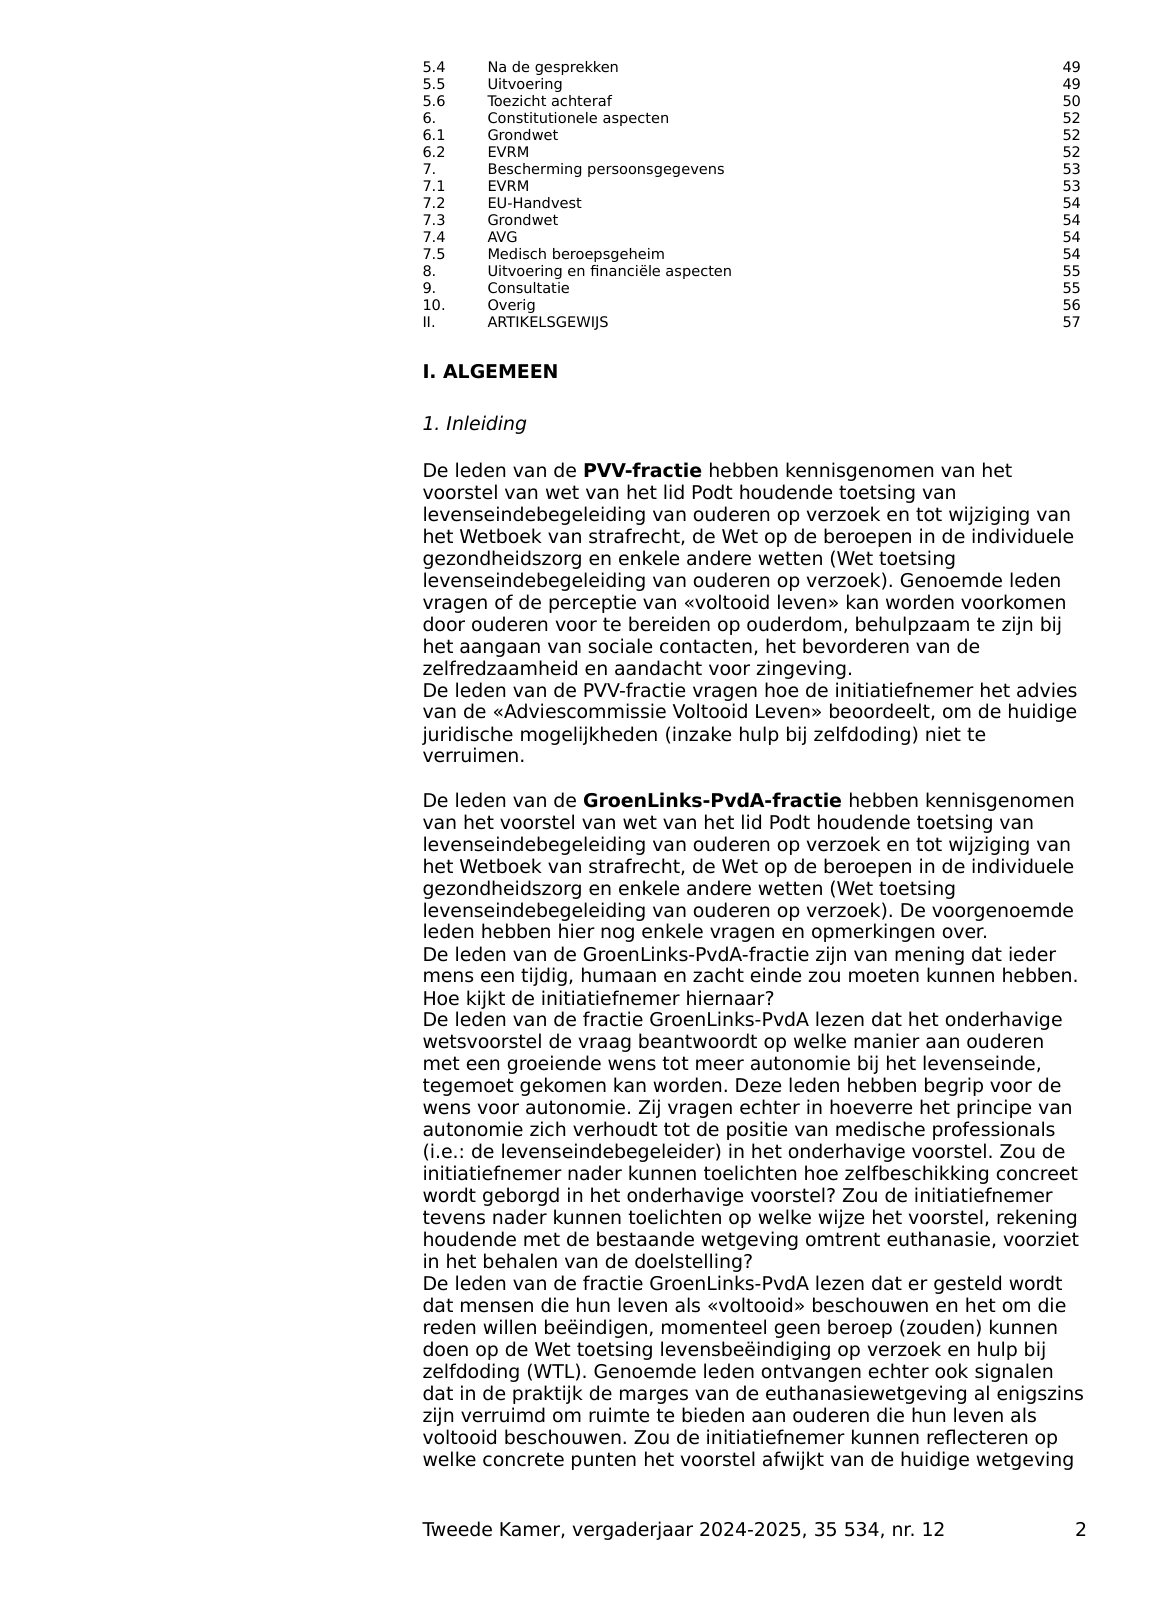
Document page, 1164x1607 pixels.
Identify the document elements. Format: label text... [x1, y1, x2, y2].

table_cell 7.2 [422, 195, 481, 212]
table_cell Consultatie [481, 280, 1028, 297]
table_cell AVG [481, 229, 1028, 246]
table_cell 7.1 [422, 178, 481, 195]
table_cell 57 [1028, 314, 1087, 331]
table_cell 49 [1028, 76, 1087, 93]
table_cell 7.5 [422, 246, 481, 263]
table_cell 5.4 [422, 59, 481, 76]
table_cell 53 [1028, 161, 1087, 178]
table_cell 54 [1028, 229, 1087, 246]
table_cell EVRM [481, 144, 1028, 161]
table_cell EU-Handvest [481, 195, 1028, 212]
table_cell Uitvoering en financiële aspecten [481, 263, 1028, 280]
table_cell 7. [422, 161, 481, 178]
table_cell 56 [1028, 297, 1087, 314]
table_cell 9. [422, 280, 481, 297]
table_cell 54 [1028, 246, 1087, 263]
subtitle 1. Inleiding [422, 413, 1087, 435]
table_cell ARTIKELSGEWIJS [481, 314, 1028, 331]
table_cell 53 [1028, 178, 1087, 195]
table_cell II. [422, 314, 481, 331]
text De leden van de PVV-fractie hebben kennisgenomen van het voorstel van wet van het lid Podt houdende toetsing van levenseindebegeleiding van ouderen op verzoek en tot wijziging van het Wetboek van strafrecht, de Wet op de beroepen in de individuele gezondheidszorg en enkele andere wetten (Wet toetsing levenseindebegeleiding van ouderen op verzoek). Genoemde leden vragen of de perceptie van «voltooid leven» kan worden voorkomen door ouderen voor te bereiden op ouderdom, behulpzaam te zijn bij het aangaan van sociale contacten, het bevorderen van de zelfredzaamheid en aandacht voor zingeving. [422, 460, 1087, 679]
table_cell 7.4 [422, 229, 481, 246]
table_cell Bescherming persoonsgegevens [481, 161, 1028, 178]
text De leden van de PVV-fractie vragen hoe de initiatiefnemer het advies van de «Adviescommissie Voltooid Leven» beoordeelt, om de huidige juridische mogelijkheden (inzake hulp bij zelfdoding) niet te verruimen. [422, 679, 1087, 767]
table_cell 54 [1028, 212, 1087, 229]
text De leden van de GroenLinks-PvdA-fractie zijn van mening dat ieder mens een tijdig, humaan en zacht einde zou moeten kunnen hebben. Hoe kijkt de initiatiefnemer hiernaar? [422, 943, 1087, 1009]
table_cell 6.2 [422, 144, 481, 161]
table_cell Medisch beroepsgeheim [481, 246, 1028, 263]
table_cell 49 [1028, 59, 1087, 76]
table_cell EVRM [481, 178, 1028, 195]
table_cell 5.5 [422, 76, 481, 93]
text De leden van de GroenLinks-PvdA-fractie hebben kennisgenomen van het voorstel van wet van het lid Podt houdende toetsing van levenseindebegeleiding van ouderen op verzoek en tot wijziging van het Wetboek van strafrecht, de Wet op de beroepen in de individuele gezondheidszorg en enkele andere wetten (Wet toetsing levenseindebegeleiding van ouderen op verzoek). De voorgenoemde leden hebben hier nog enkele vragen en opmerkingen over. [422, 789, 1087, 943]
subtitle I. ALGEMEEN [422, 361, 1087, 383]
table_cell 55 [1028, 263, 1087, 280]
table_cell 54 [1028, 195, 1087, 212]
table_cell 52 [1028, 110, 1087, 127]
table_cell Constitutionele aspecten [481, 110, 1028, 127]
table_cell Na de gesprekken [481, 59, 1028, 76]
text De leden van de fractie GroenLinks-PvdA lezen dat er gesteld wordt dat mensen die hun leven als «voltooid» beschouwen en het om die reden willen beëindigen, momenteel geen beroep (zouden) kunnen doen op de Wet toetsing levensbeëindiging op verzoek en hulp bij zelfdoding (WTL). Genoemde leden ontvangen echter ook signalen dat in de praktijk de marges van de euthanasiewetgeving al enigszins zijn verruimd om ruimte te bieden aan ouderen die hun leven als voltooid beschouwen. Zou de initiatiefnemer kunnen reflecteren op welke concrete punten het voorstel afwijkt van de huidige wetgeving [422, 1273, 1087, 1471]
table_cell 52 [1028, 127, 1087, 144]
table_cell 8. [422, 263, 481, 280]
table_cell 55 [1028, 280, 1087, 297]
table_cell 5.6 [422, 93, 481, 110]
table_cell Grondwet [481, 127, 1028, 144]
table_cell 50 [1028, 93, 1087, 110]
table_cell 52 [1028, 144, 1087, 161]
table_cell Toezicht achteraf [481, 93, 1028, 110]
table_cell 6. [422, 110, 481, 127]
table_cell 10. [422, 297, 481, 314]
table_cell Uitvoering [481, 76, 1028, 93]
table_cell 7.3 [422, 212, 481, 229]
table_cell Grondwet [481, 212, 1028, 229]
table_cell Overig [481, 297, 1028, 314]
table_cell 6.1 [422, 127, 481, 144]
text De leden van de fractie GroenLinks-PvdA lezen dat het onderhavige wetsvoorstel de vraag beantwoordt op welke manier aan ouderen met een groeiende wens tot meer autonomie bij het levenseinde, tegemoet gekomen kan worden. Deze leden hebben begrip voor de wens voor autonomie. Zij vragen echter in hoeverre het principe van autonomie zich verhoudt tot de positie van medische professionals (i.e.: de levenseindebegeleider) in het onderhavige voorstel. Zou de initiatiefnemer nader kunnen toelichten hoe zelfbeschikking concreet wordt geborgd in het onderhavige voorstel? Zou de initiatiefnemer tevens nader kunnen toelichten op welke wijze het voorstel, rekening houdende met de bestaande wetgeving omtrent euthanasie, voorziet in het behalen van de doelstelling? [422, 1009, 1087, 1273]
